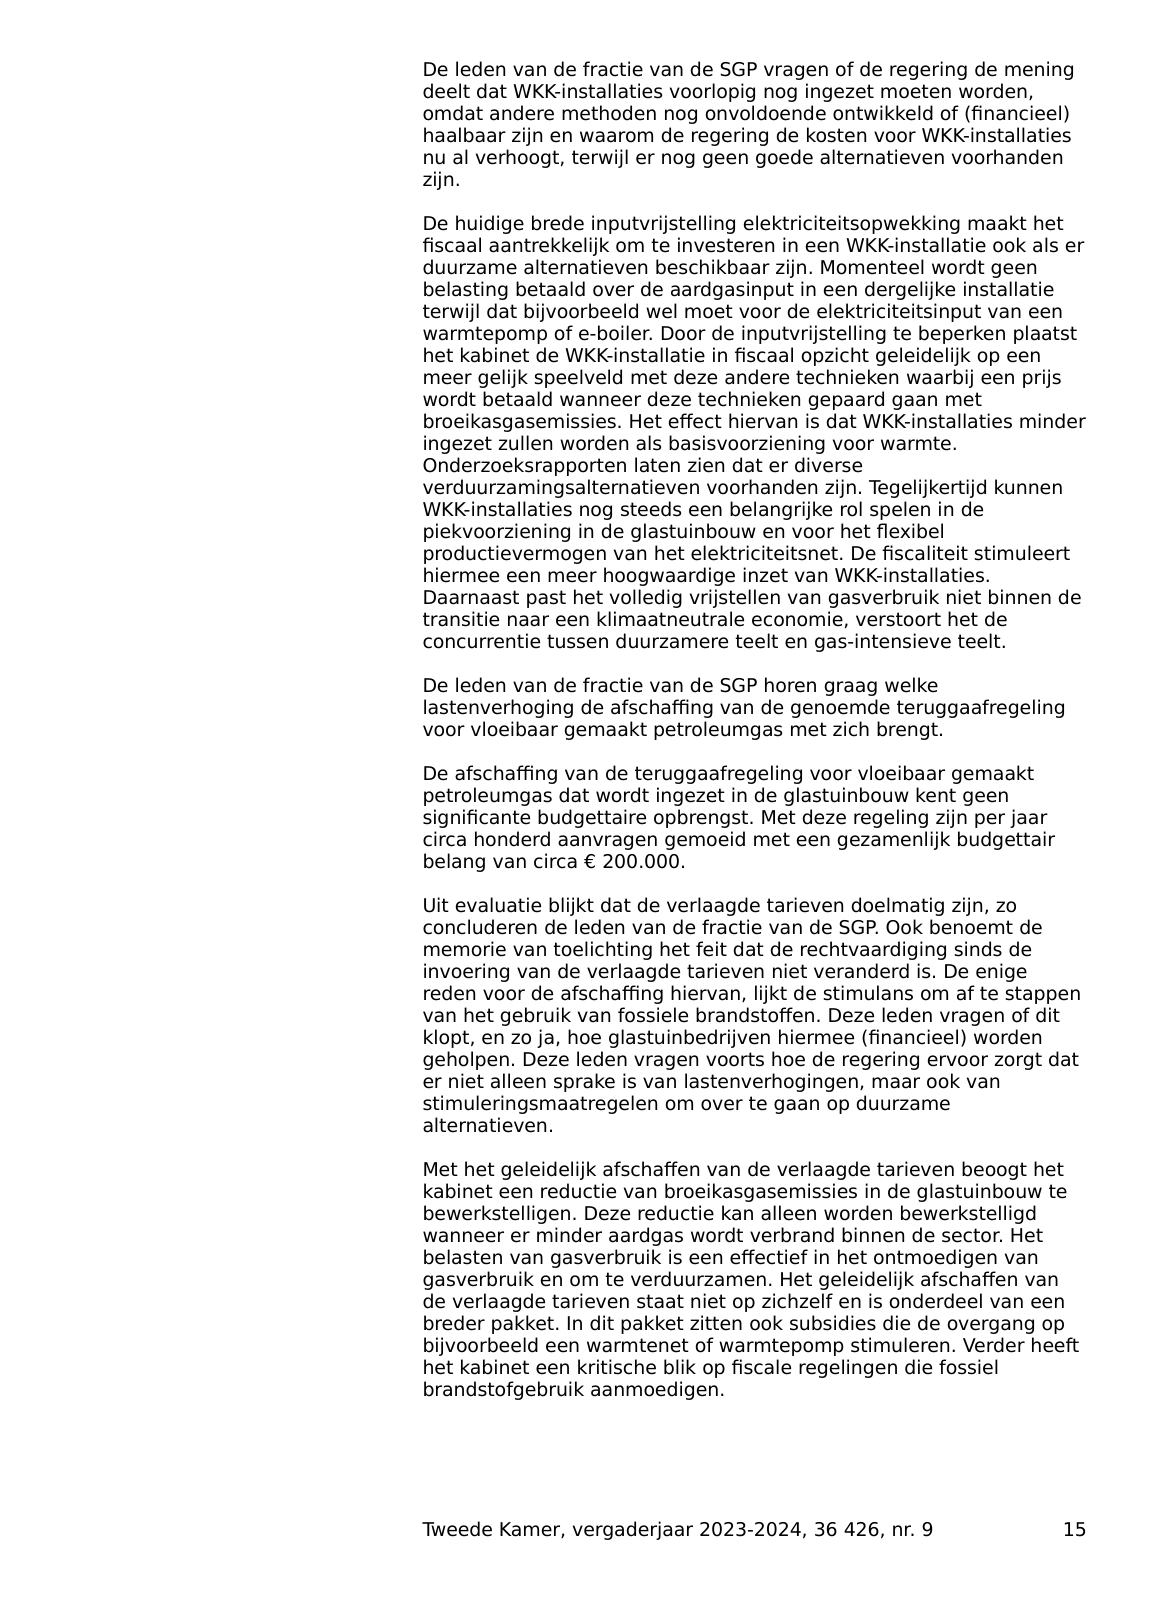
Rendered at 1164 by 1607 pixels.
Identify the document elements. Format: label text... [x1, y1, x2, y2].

text De afschaffing van de teruggaafregeling voor vloeibaar gemaakt petroleumgas dat wordt ingezet in de glastuinbouw kent geen significante budgettaire opbrengst. Met deze regeling zijn per jaar circa honderd aanvragen gemoeid met een gezamenlijk budgettair belang van circa € 200.000. [422, 763, 1087, 873]
text Met het geleidelijk afschaffen van de verlaagde tarieven beoogt het kabinet een reductie van broeikasgasemissies in de glastuinbouw te bewerkstelligen. Deze reductie kan alleen worden bewerkstelligd wanneer er minder aardgas wordt verbrand binnen de sector. Het belasten van gasverbruik is een effectief in het ontmoedigen van gasverbruik en om te verduurzamen. Het geleidelijk afschaffen van de verlaagde tarieven staat niet op zichzelf en is onderdeel van een breder pakket. In dit pakket zitten ook subsidies die de overgang op bijvoorbeeld een warmtenet of warmtepomp stimuleren. Verder heeft het kabinet een kritische blik op fiscale regelingen die fossiel brandstofgebruik aanmoedigen. [422, 1159, 1087, 1401]
text De leden van de fractie van de SGP vragen of de regering de mening deelt dat WKK-installaties voorlopig nog ingezet moeten worden, omdat andere methoden nog onvoldoende ontwikkeld of (financieel) haalbaar zijn en waarom de regering de kosten voor WKK-installaties nu al verhoogt, terwijl er nog geen goede alternatieven voorhanden zijn. [422, 59, 1087, 191]
text De leden van de fractie van de SGP horen graag welke lastenverhoging de afschaffing van de genoemde teruggaafregeling voor vloeibaar gemaakt petroleumgas met zich brengt. [422, 675, 1087, 741]
text Uit evaluatie blijkt dat de verlaagde tarieven doelmatig zijn, zo concluderen de leden van de fractie van de SGP. Ook benoemt de memorie van toelichting het feit dat de rechtvaardiging sinds de invoering van de verlaagde tarieven niet veranderd is. De enige reden voor de afschaffing hiervan, lijkt de stimulans om af te stappen van het gebruik van fossiele brandstoffen. Deze leden vragen of dit klopt, en zo ja, hoe glastuinbedrijven hiermee (financieel) worden geholpen. Deze leden vragen voorts hoe de regering ervoor zorgt dat er niet alleen sprake is van lastenverhogingen, maar ook van stimuleringsmaatregelen om over te gaan op duurzame alternatieven. [422, 895, 1087, 1137]
text De huidige brede inputvrijstelling elektriciteitsopwekking maakt het fiscaal aantrekkelijk om te investeren in een WKK-installatie ook als er duurzame alternatieven beschikbaar zijn. Momenteel wordt geen belasting betaald over de aardgasinput in een dergelijke installatie terwijl dat bijvoorbeeld wel moet voor de elektriciteitsinput van een warmtepomp of e-boiler. Door de inputvrijstelling te beperken plaatst het kabinet de WKK-installatie in fiscaal opzicht geleidelijk op een meer gelijk speelveld met deze andere technieken waarbij een prijs wordt betaald wanneer deze technieken gepaard gaan met broeikasgasemissies. Het effect hiervan is dat WKK-installaties minder ingezet zullen worden als basisvoorziening voor warmte. Onderzoeksrapporten laten zien dat er diverse verduurzamingsalternatieven voorhanden zijn. Tegelijkertijd kunnen WKK-installaties nog steeds een belangrijke rol spelen in de piekvoorziening in de glastuinbouw en voor het flexibel productievermogen van het elektriciteitsnet. De fiscaliteit stimuleert hiermee een meer hoogwaardige inzet van WKK-installaties. Daarnaast past het volledig vrijstellen van gasverbruik niet binnen de transitie naar een klimaatneutrale economie, verstoort het de concurrentie tussen duurzamere teelt en gas-intensieve teelt. [422, 213, 1087, 653]
